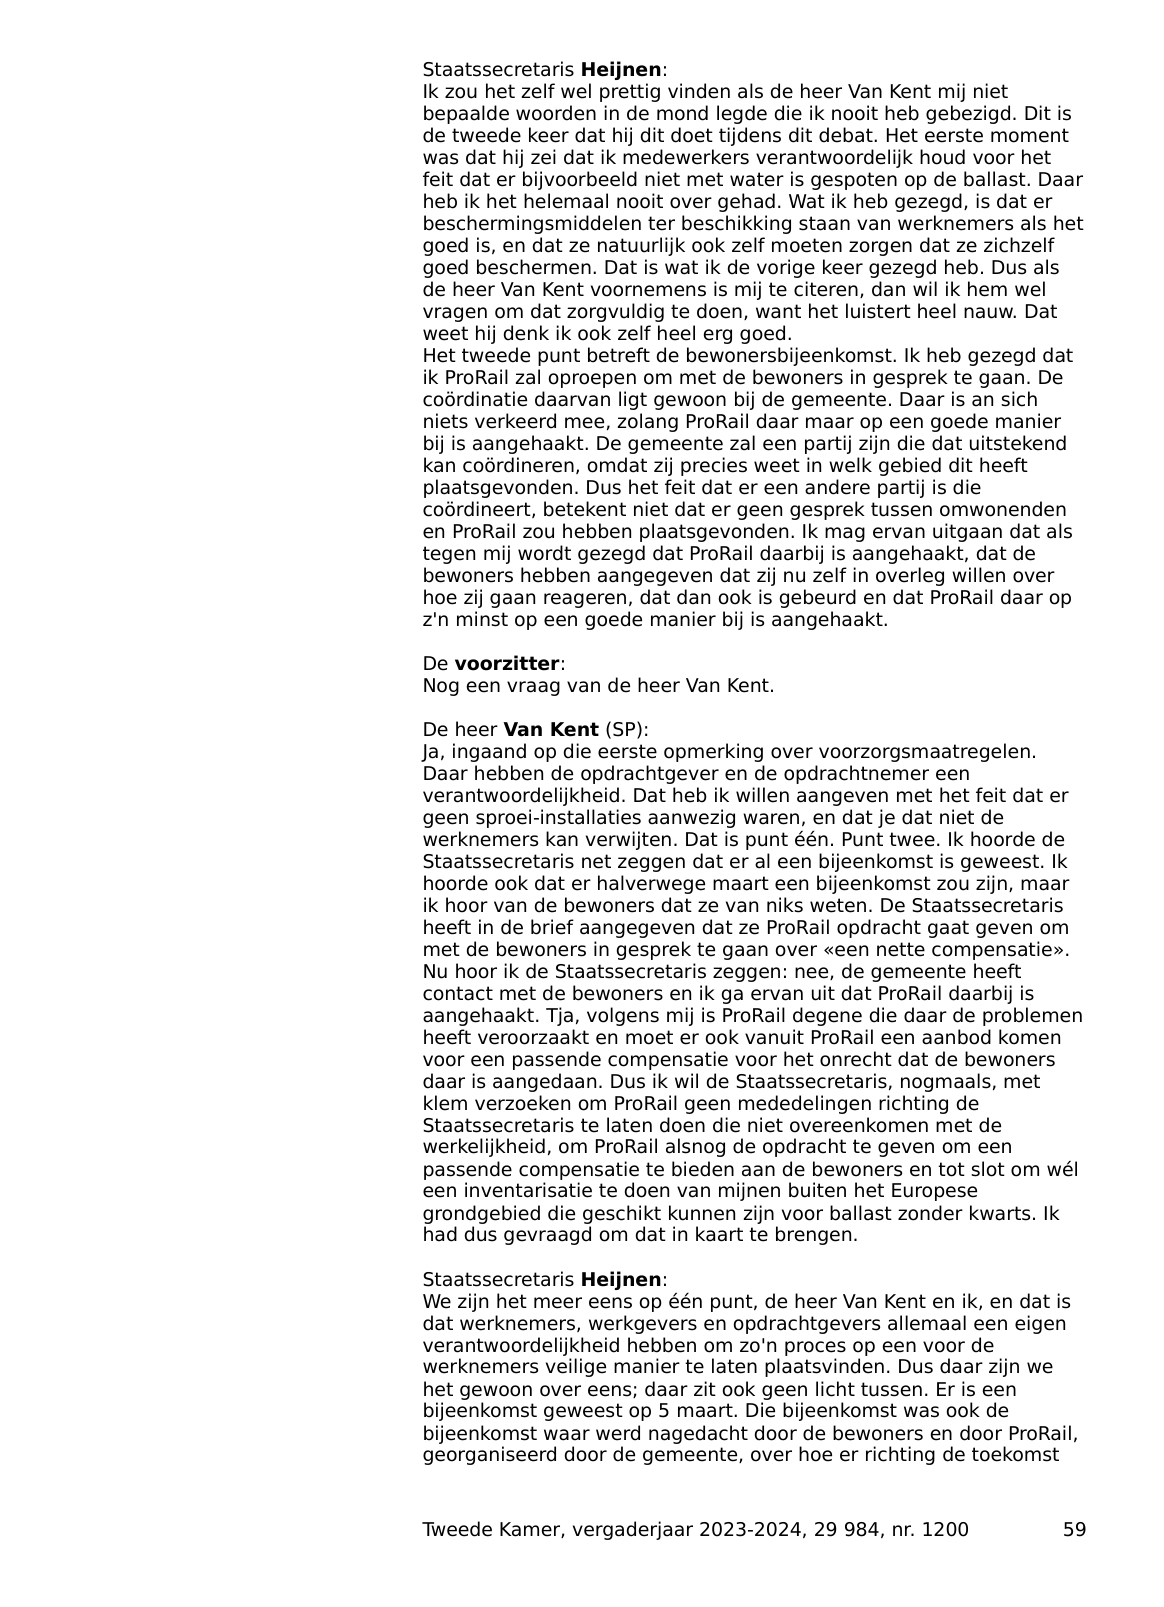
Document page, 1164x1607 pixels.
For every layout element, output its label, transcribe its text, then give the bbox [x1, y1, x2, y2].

text Het tweede punt betreft de bewonersbijeenkomst. Ik heb gezegd dat ik ProRail zal oproepen om met de bewoners in gesprek te gaan. De coördinatie daarvan ligt gewoon bij de gemeente. Daar is an sich niets verkeerd mee, zolang ProRail daar maar op een goede manier bij is aangehaakt. De gemeente zal een partij zijn die dat uitstekend kan coördineren, omdat zij precies weet in welk gebied dit heeft plaatsgevonden. Dus het feit dat er een andere partij is die coördineert, betekent niet dat er geen gesprek tussen omwonenden en ProRail zou hebben plaatsgevonden. Ik mag ervan uitgaan dat als tegen mij wordt gezegd dat ProRail daarbij is aangehaakt, dat de bewoners hebben aangegeven dat zij nu zelf in overleg willen over hoe zij gaan reageren, dat dan ook is gebeurd en dat ProRail daar op z'n minst op een goede manier bij is aangehaakt. [422, 345, 1087, 631]
text De heer Van Kent (SP): [422, 719, 1087, 741]
text Staatssecretaris Heijnen: [422, 59, 1087, 81]
text Nog een vraag van de heer Van Kent. [422, 675, 1087, 697]
text Ik zou het zelf wel prettig vinden als de heer Van Kent mij niet bepaalde woorden in de mond legde die ik nooit heb gebezigd. Dit is de tweede keer dat hij dit doet tijdens dit debat. Het eerste moment was dat hij zei dat ik medewerkers verantwoordelijk houd voor het feit dat er bijvoorbeeld niet met water is gespoten op de ballast. Daar heb ik het helemaal nooit over gehad. Wat ik heb gezegd, is dat er beschermingsmiddelen ter beschikking staan van werknemers als het goed is, en dat ze natuurlijk ook zelf moeten zorgen dat ze zichzelf goed beschermen. Dat is wat ik de vorige keer gezegd heb. Dus als de heer Van Kent voornemens is mij te citeren, dan wil ik hem wel vragen om dat zorgvuldig te doen, want het luistert heel nauw. Dat weet hij denk ik ook zelf heel erg goed. [422, 81, 1087, 345]
text Ja, ingaand op die eerste opmerking over voorzorgsmaatregelen. Daar hebben de opdrachtgever en de opdrachtnemer een verantwoordelijkheid. Dat heb ik willen aangeven met het feit dat er geen sproei-installaties aanwezig waren, en dat je dat niet de werknemers kan verwijten. Dat is punt één. Punt twee. Ik hoorde de Staatssecretaris net zeggen dat er al een bijeenkomst is geweest. Ik hoorde ook dat er halverwege maart een bijeenkomst zou zijn, maar ik hoor van de bewoners dat ze van niks weten. De Staatssecretaris heeft in de brief aangegeven dat ze ProRail opdracht gaat geven om met de bewoners in gesprek te gaan over «een nette compensatie». Nu hoor ik de Staatssecretaris zeggen: nee, de gemeente heeft contact met de bewoners en ik ga ervan uit dat ProRail daarbij is aangehaakt. Tja, volgens mij is ProRail degene die daar de problemen heeft veroorzaakt en moet er ook vanuit ProRail een aanbod komen voor een passende compensatie voor het onrecht dat de bewoners daar is aangedaan. Dus ik wil de Staatssecretaris, nogmaals, met klem verzoeken om ProRail geen mededelingen richting de Staatssecretaris te laten doen die niet overeenkomen met de werkelijkheid, om ProRail alsnog de opdracht te geven om een passende compensatie te bieden aan de bewoners en tot slot om wél een inventarisatie te doen van mijnen buiten het Europese grondgebied die geschikt kunnen zijn voor ballast zonder kwarts. Ik had dus gevraagd om dat in kaart te brengen. [422, 741, 1087, 1246]
text De voorzitter: [422, 653, 1087, 675]
text Staatssecretaris Heijnen: [422, 1268, 1087, 1291]
text We zijn het meer eens op één punt, de heer Van Kent en ik, en dat is dat werknemers, werkgevers en opdrachtgevers allemaal een eigen verantwoordelijkheid hebben om zo'n proces op een voor de werknemers veilige manier te laten plaatsvinden. Dus daar zijn we het gewoon over eens; daar zit ook geen licht tussen. Er is een bijeenkomst geweest op 5 maart. Die bijeenkomst was ook de bijeenkomst waar werd nagedacht door de bewoners en door ProRail, georganiseerd door de gemeente, over hoe er richting de toekomst [422, 1291, 1087, 1466]
